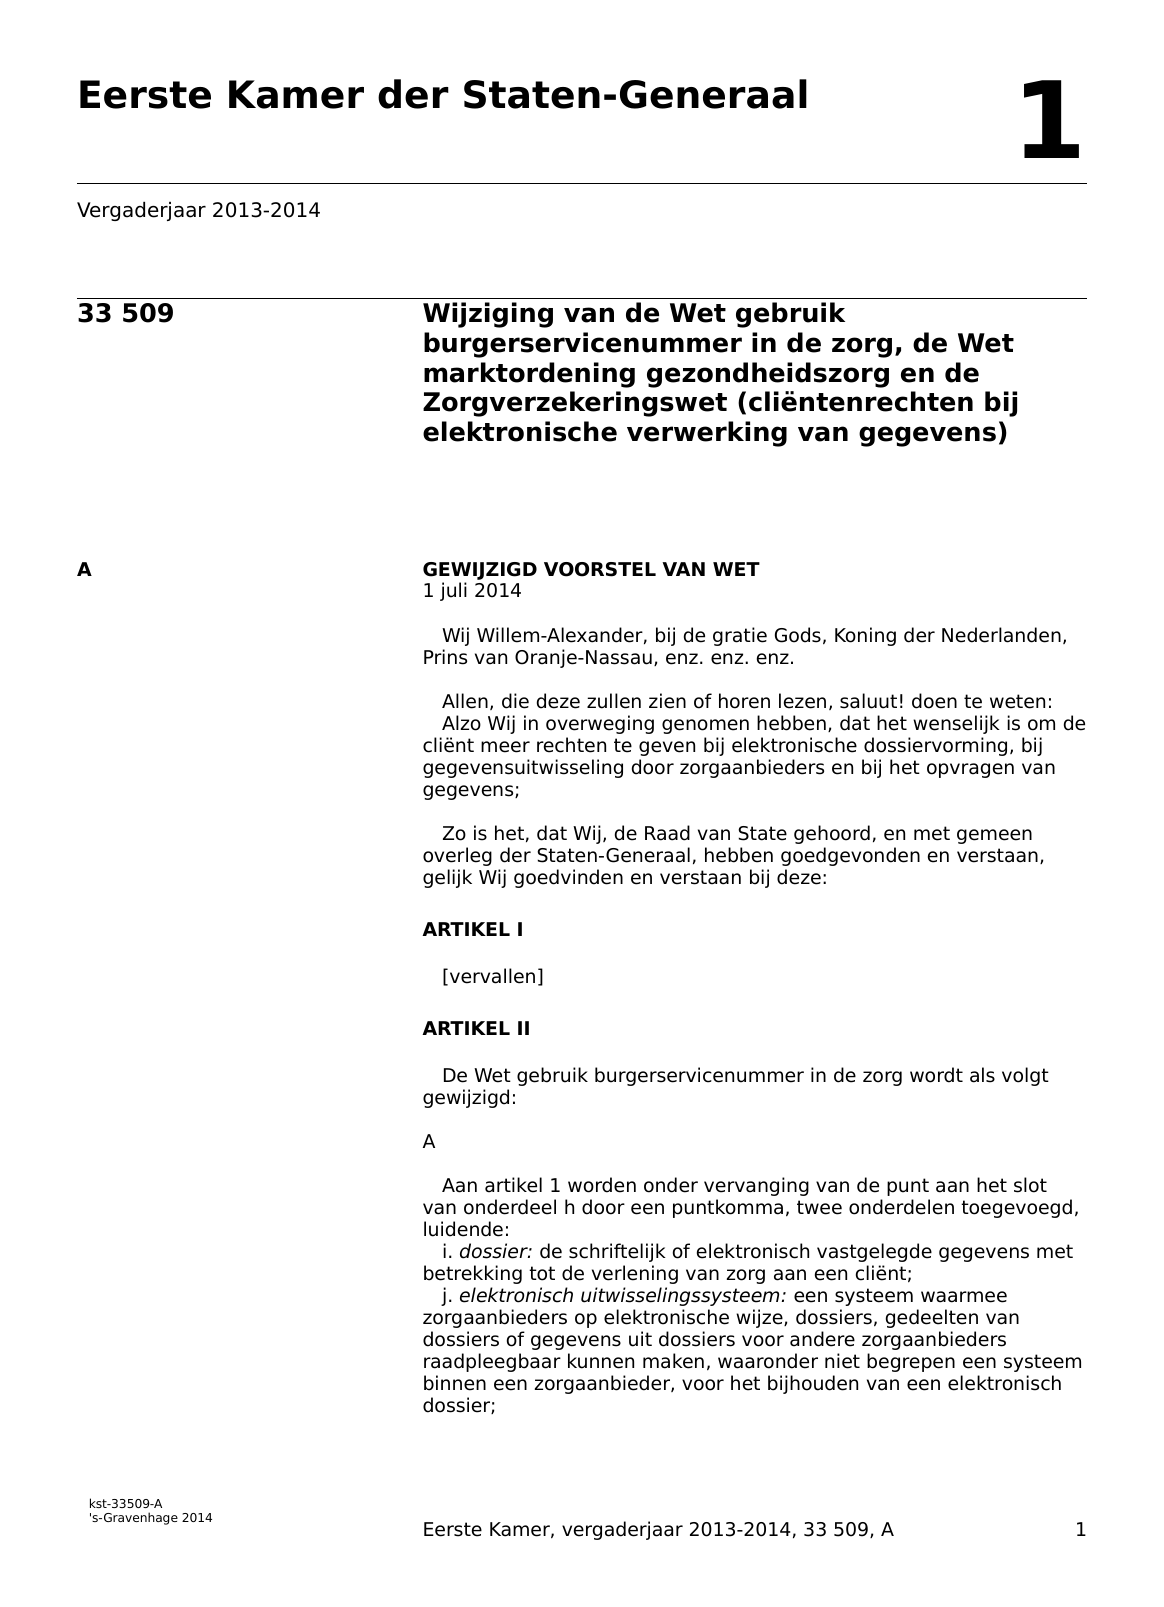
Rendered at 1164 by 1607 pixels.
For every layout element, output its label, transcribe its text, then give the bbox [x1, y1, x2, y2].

table_header 1 [886, 59, 1087, 183]
text 's-Gravenhage 2014 [88, 1511, 323, 1525]
text [vervallen] [422, 966, 1087, 988]
table_cell Vergaderjaar 2013-2014 [77, 184, 1087, 298]
text Zo is het, dat Wij, de Raad van State gehoord, en met gemeen overleg der Staten-Generaal, hebben goedgevonden en verstaan, gelijk Wij goedvinden en verstaan bij deze: [422, 823, 1087, 889]
text Allen, die deze zullen zien of horen lezen, saluut! doen te weten: [422, 691, 1087, 713]
text De Wet gebruik burgerservicenummer in de zorg wordt als volgt gewijzigd: [422, 1065, 1087, 1109]
subtitle ARTIKEL I [422, 919, 1087, 941]
table_header Eerste Kamer der Staten-Generaal [77, 59, 886, 183]
text A [422, 1131, 1087, 1153]
text Wij Willem-Alexander, bij de gratie Gods, Koning der Nederlanden, Prins van Oranje-Nassau, enz. enz. enz. [422, 624, 1087, 668]
text Alzo Wij in overweging genomen hebben, dat het wenselijk is om de cliënt meer rechten te geven bij elektronische dossiervorming, bij gegevensuitwisseling door zorgaanbieders en bij het opvragen van gegevens; [422, 713, 1087, 801]
subtitle ARTIKEL II [422, 1018, 1087, 1040]
text 1 juli 2014 [422, 580, 1087, 602]
text j. elektronisch uitwisselingssysteem: een systeem waarmee zorgaanbieders op elektronische wijze, dossiers, gedeelten van dossiers of gegevens uit dossiers voor andere zorgaanbieders raadpleegbaar kunnen maken, waaronder niet begrepen een systeem binnen een zorgaanbieder, voor het bijhouden van een elektronisch dossier; [422, 1285, 1087, 1417]
text kst-33509-A [88, 1497, 323, 1511]
subtitle A GEWIJZIGD VOORSTEL VAN WET [77, 558, 1087, 580]
text Aan artikel 1 worden onder vervanging van de punt aan het slot van onderdeel h door een puntkomma, twee onderdelen toegevoegd, luidende: [422, 1175, 1087, 1241]
subtitle 33 509 Wijziging van de Wet gebruik burgerservicenummer in de zorg, de Wet marktordening gezondheidszorg en de Zorgverzekeringswet (cliëntenrechten bij elektronische verwerking van gegevens) [77, 299, 1087, 447]
text i. dossier: de schriftelijk of elektronisch vastgelegde gegevens met betrekking tot de verlening van zorg aan een cliënt; [422, 1241, 1087, 1285]
